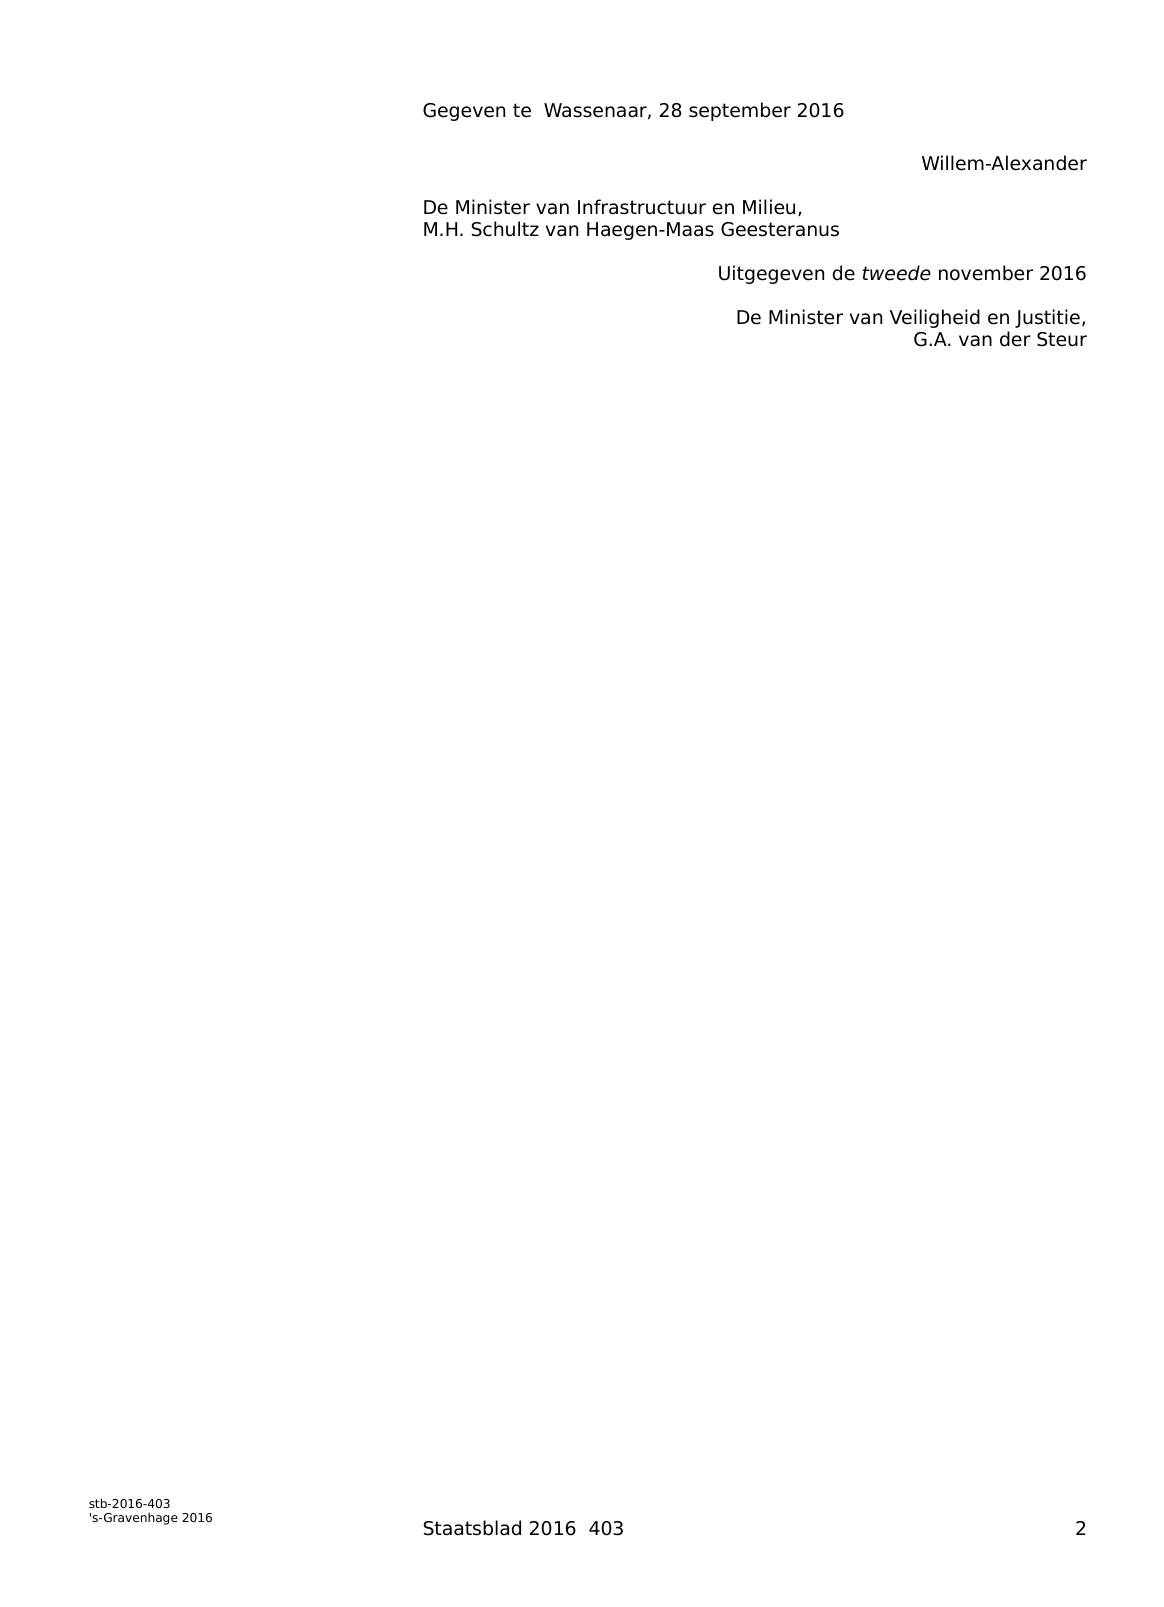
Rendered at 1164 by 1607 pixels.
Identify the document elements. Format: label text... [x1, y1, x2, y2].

text Willem-Alexander [422, 152, 1087, 174]
text stb-2016-403 [88, 1497, 323, 1511]
text 's-Gravenhage 2016 [88, 1511, 323, 1525]
text Uitgegeven de tweede november 2016 [422, 263, 1087, 285]
text Gegeven te Wassenaar, 28 september 2016 [422, 100, 1087, 122]
text De Minister van Infrastructuur en Milieu, M.H. Schultz van Haegen-Maas Geesteranus [422, 197, 1087, 241]
text De Minister van Veiligheid en Justitie, G.A. van der Steur [422, 307, 1087, 351]
